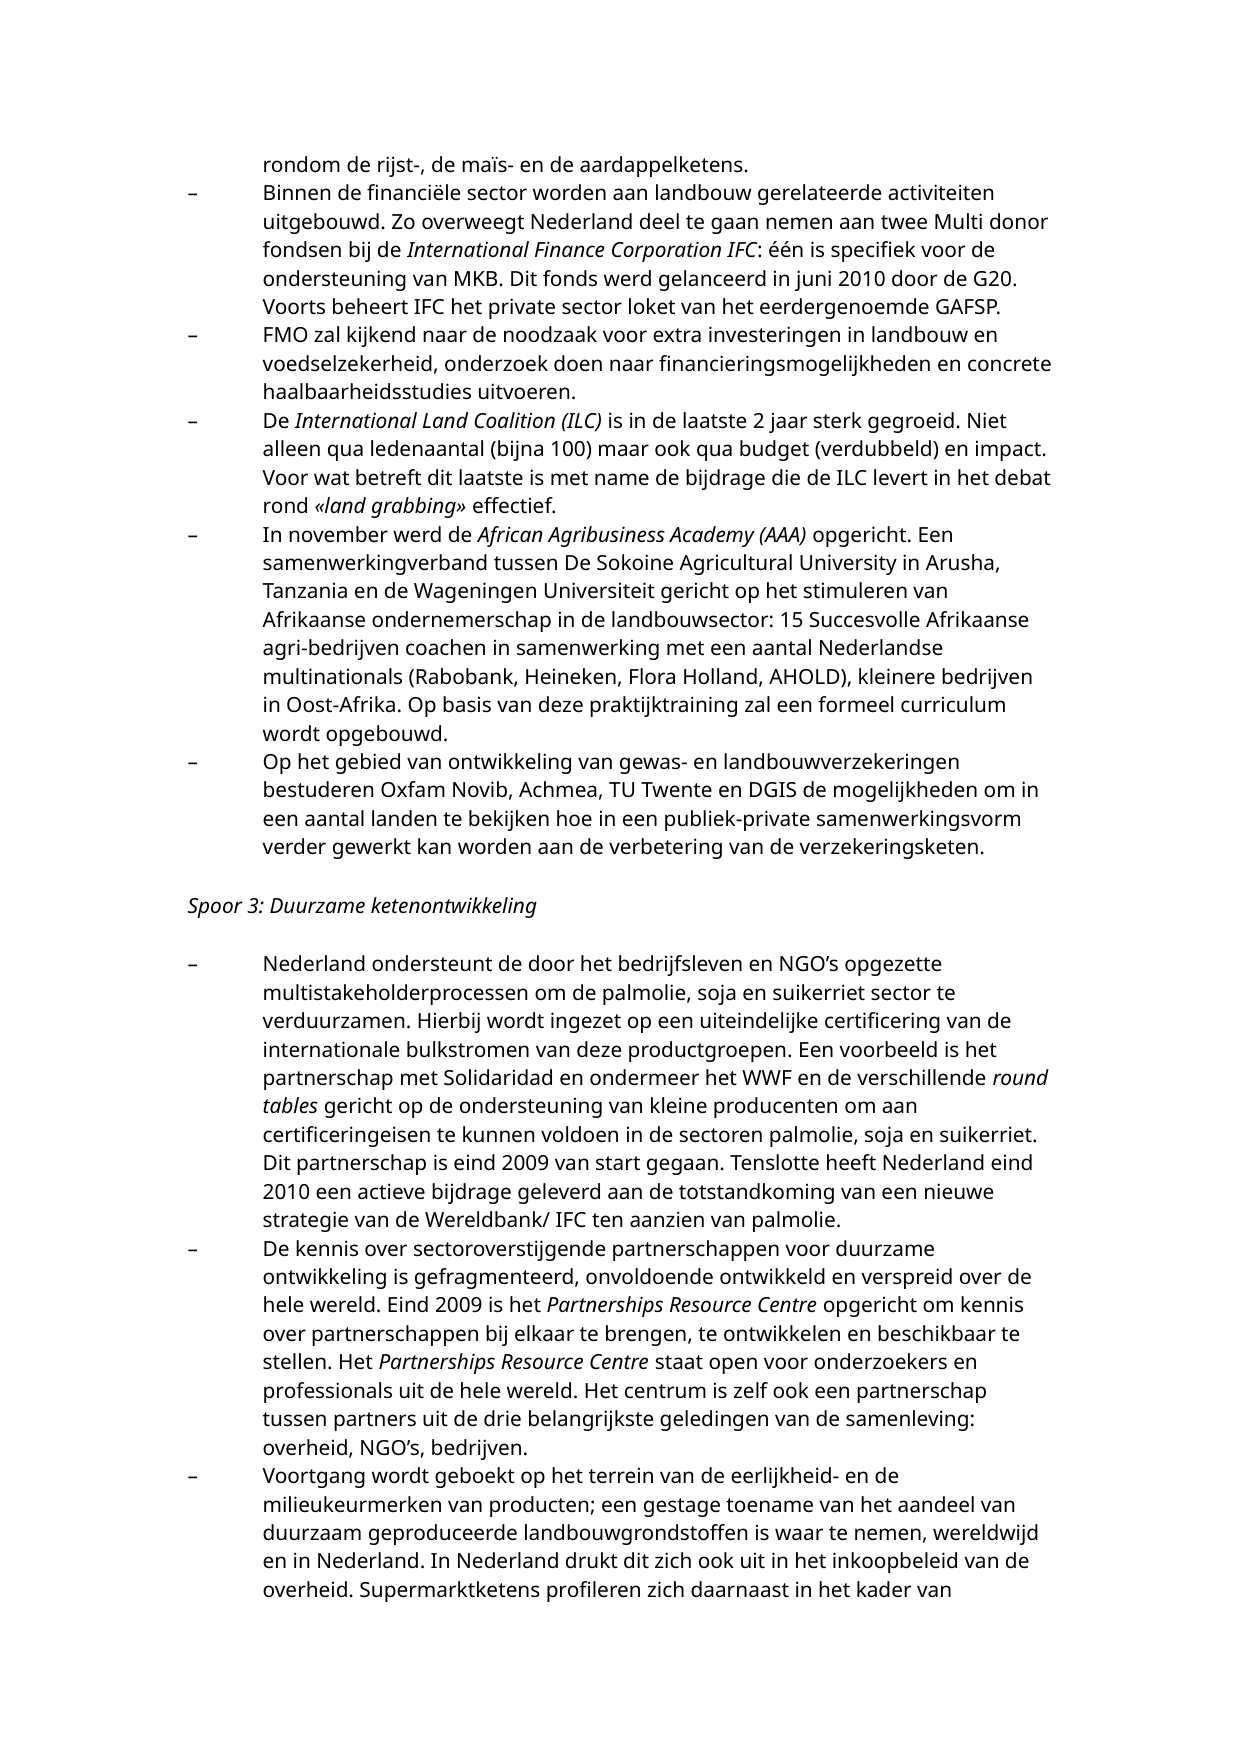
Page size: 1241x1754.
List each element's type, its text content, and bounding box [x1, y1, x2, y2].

list Op het gebied van ontwikkeling van gewas- en landbouwverzekeringen bestuderen Oxfam Novib, Achmea, TU Twente en DGIS de mogelijkheden om in een aantal landen te bekijken hoe in een publiek-private samenwerkingsvorm verder gewerkt kan worden aan de verbetering van de verzekeringsketen. [187, 747, 1053, 861]
list De International Land Coalition (ILC) is in de laatste 2 jaar sterk gegroeid. Niet alleen qua ledenaantal (bijna 100) maar ook qua budget (verdubbeld) en impact. Voor wat betreft dit laatste is met name de bijdrage die de ILC levert in het debat rond «land grabbing» effectief. [187, 406, 1053, 520]
list Binnen de financiële sector worden aan landbouw gerelateerde activiteiten uitgebouwd. Zo overweegt Nederland deel te gaan nemen aan twee Multi donor fondsen bij de International Finance Corporation IFC: één is specifiek voor de ondersteuning van MKB. Dit fonds werd gelanceerd in juni 2010 door de G20. Voorts beheert IFC het private sector loket van het eerdergenoemde GAFSP. [187, 178, 1053, 321]
list In november werd de African Agribusiness Academy (AAA) opgericht. Een samenwerkingverband tussen De Sokoine Agricultural University in Arusha, Tanzania en de Wageningen Universiteit gericht op het stimuleren van Afrikaanse ondernemerschap in de landbouwsector: 15 Succesvolle Afrikaanse agri-bedrijven coachen in samenwerking met een aantal Nederlandse multinationals (Rabobank, Heineken, Flora Holland, AHOLD), kleinere bedrijven in Oost-Afrika. Op basis van deze praktijktraining zal een formeel curriculum wordt opgebouwd. [187, 520, 1053, 747]
list Nederland ondersteunt de door het bedrijfsleven en NGO’s opgezette multistakeholderprocessen om de palmolie, soja en suikerriet sector te verduurzamen. Hierbij wordt ingezet op een uiteindelijke certificering van de internationale bulkstromen van deze productgroepen. Een voorbeeld is het partnerschap met Solidaridad en ondermeer het WWF en de verschillende round tables gericht op de ondersteuning van kleine producenten om aan certificeringeisen te kunnen voldoen in de sectoren palmolie, soja en suikerriet. Dit partnerschap is eind 2009 van start gegaan. Tenslotte heeft Nederland eind 2010 een actieve bijdrage geleverd aan de totstandkoming van een nieuwe strategie van de Wereldbank/ IFC ten aanzien van palmolie. [187, 949, 1053, 1234]
list Voortgang wordt geboekt op het terrein van de eerlijkheid- en de milieukeurmerken van producten; een gestage toename van het aandeel van duurzaam geproduceerde landbouwgrondstoffen is waar te nemen, wereldwijd en in Nederland. In Nederland drukt dit zich ook uit in het inkoopbeleid van de overheid. Supermarktketens profileren zich daarnaast in het kader van [187, 1461, 1053, 1603]
list rondom de rijst-, de maïs- en de aardappelketens. [187, 150, 1053, 178]
list De kennis over sectoroverstijgende partnerschappen voor duurzame ontwikkeling is gefragmenteerd, onvoldoende ontwikkeld en verspreid over de hele wereld. Eind 2009 is het Partnerships Resource Centre opgericht om kennis over partnerschappen bij elkaar te brengen, te ontwikkelen en beschikbaar te stellen. Het Partnerships Resource Centre staat open voor onderzoekers en professionals uit de hele wereld. Het centrum is zelf ook een partnerschap tussen partners uit de drie belangrijkste geledingen van de samenleving: overheid, NGO’s, bedrijven. [187, 1234, 1053, 1461]
list FMO zal kijkend naar de noodzaak voor extra investeringen in landbouw en voedselzekerheid, onderzoek doen naar financieringsmogelijkheden en concrete haalbaarheidsstudies uitvoeren. [187, 321, 1053, 406]
text Spoor 3: Duurzame ketenontwikkeling [187, 891, 1053, 919]
